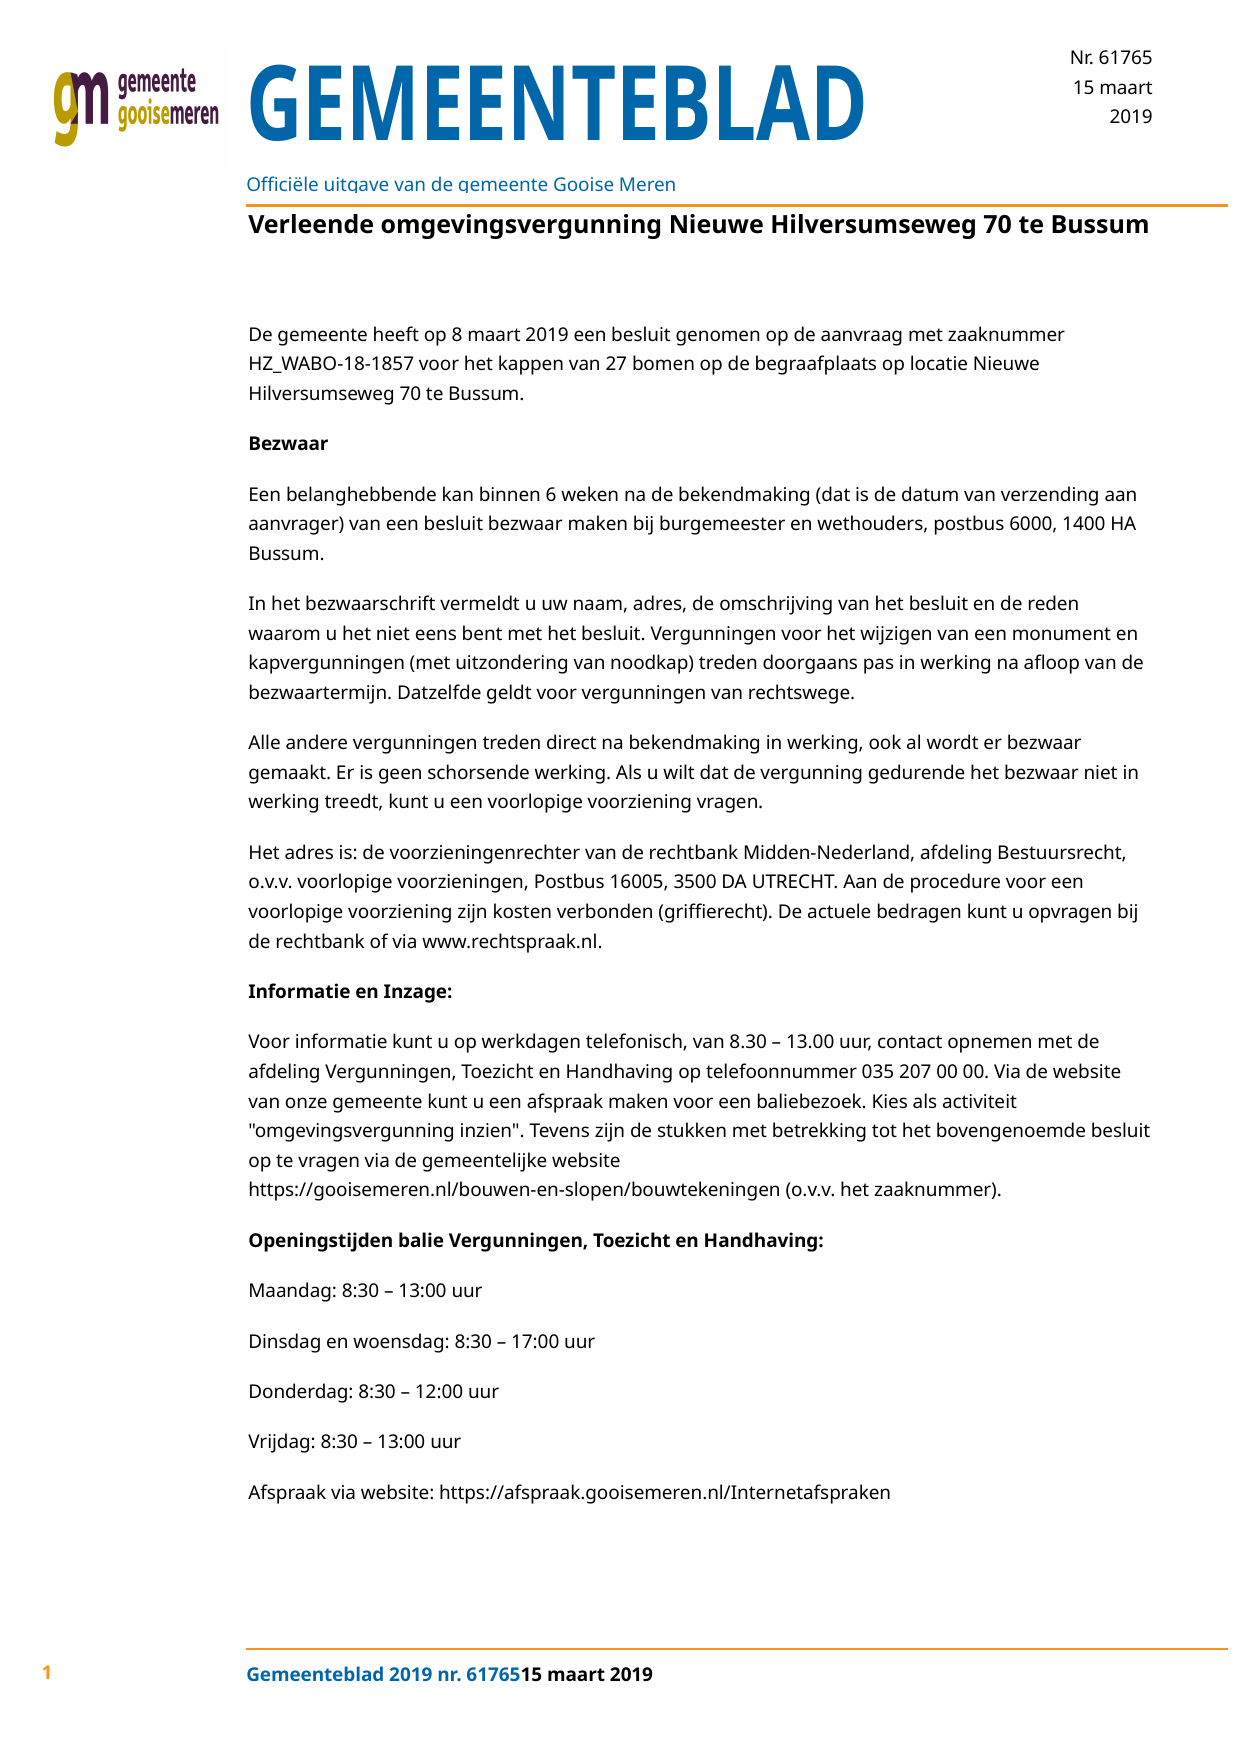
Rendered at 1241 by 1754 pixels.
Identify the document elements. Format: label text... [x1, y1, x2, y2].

text Informatie en Inzage: [248, 978, 1152, 1004]
text Het adres is: de voorzieningenrechter van de rechtbank Midden-Nederland, afdeling Bestuursrecht, o.v.v. voorlopige voorzieningen, Postbus 16005, 3500 DA UTRECHT. Aan de procedure voor een voorlopige voorziening zijn kosten verbonden (griffierecht). De actuele bedragen kunt u opvragen bij de rechtbank of via www.rechtspraak.nl. [248, 839, 1152, 953]
text De gemeente heeft op 8 maart 2019 een besluit genomen op de aanvraag met zaaknummer HZ_WABO-18-1857 voor het kappen van 27 bomen op de begraafplaats op locatie Nieuwe Hilversumseweg 70 te Bussum. [248, 321, 1152, 406]
text Alle andere vergunningen treden direct na bekendmaking in werking, ook al wordt er bezwaar gemaakt. Er is geen schorsende werking. Als u wilt dat de vergunning gedurende het bezwaar niet in werking treedt, kunt u een voorlopige voorziening vragen. [248, 729, 1152, 814]
text Donderdag: 8:30 – 12:00 uur [248, 1378, 1152, 1404]
text In het bezwaarschrift vermeldt u uw naam, adres, de omschrijving van het besluit en de reden waarom u het niet eens bent met het besluit. Vergunningen voor het wijzigen van een monument en kapvergunningen (met uitzondering van noodkap) treden doorgaans pas in werking na afloop van de bezwaartermijn. Datzelfde geldt voor vergunningen van rechtswege. [248, 590, 1152, 705]
text Afspraak via website: https://afspraak.gooisemeren.nl/Internetafspraken [248, 1479, 1152, 1505]
text Verleende omgevingsvergunning Nieuwe Hilversumseweg 70 te Bussum [248, 207, 1152, 241]
text Een belanghebbende kan binnen 6 weken na de bekendmaking (dat is de datum van verzending aan aanvrager) van een besluit bezwaar maken bij burgemeester en wethouders, postbus 6000, 1400 HA Bussum. [248, 481, 1152, 566]
text Dinsdag en woensdag: 8:30 – 17:00 uur [248, 1328, 1152, 1353]
text Bezwaar [248, 430, 1152, 456]
text Vrijdag: 8:30 – 13:00 uur [248, 1429, 1152, 1454]
picture [41, 47, 231, 172]
text Openingstijden balie Vergunningen, Toezicht en Handhaving: [248, 1227, 1152, 1253]
text Maandag: 8:30 – 13:00 uur [248, 1277, 1152, 1303]
text Voor informatie kunt u op werkdagen telefonisch, van 8.30 – 13.00 uur, contact opnemen met de afdeling Vergunningen, Toezicht en Handhaving op telefoonnummer 035 207 00 00. Via de website van onze gemeente kunt u een afspraak maken voor een baliebezoek. Kies als activiteit "omgevingsvergunning inzien". Tevens zijn de stukken met betrekking tot het bovengenoemde besluit op te vragen via de gemeentelijke website https://gooisemeren.nl/bouwen-en-slopen/bouwtekeningen (o.v.v. het zaaknummer). [248, 1029, 1152, 1202]
